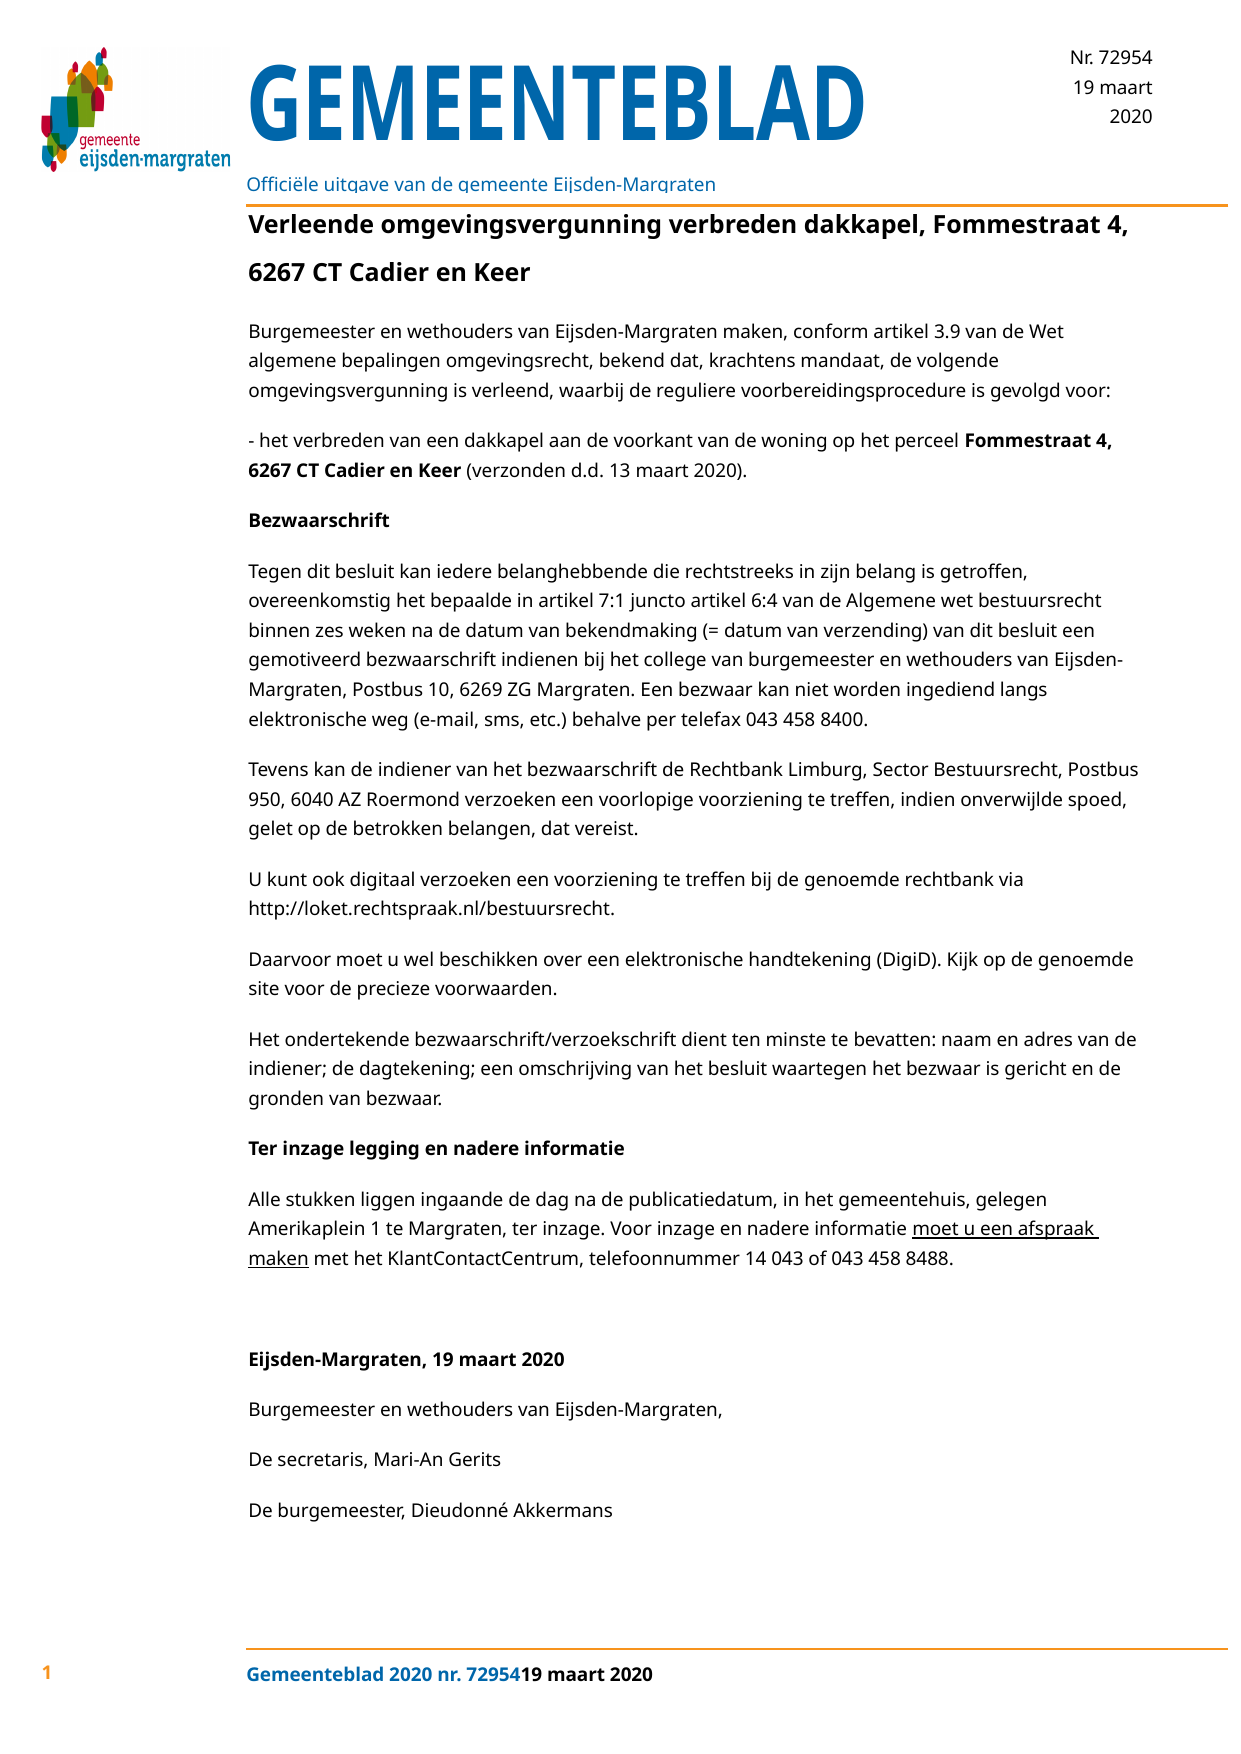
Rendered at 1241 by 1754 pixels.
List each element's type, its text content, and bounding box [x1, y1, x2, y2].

picture [41, 47, 231, 172]
text Eijsden-Margraten, 19 maart 2020 [248, 1346, 1152, 1372]
text Bezwaarschrift [248, 507, 1152, 533]
text U kunt ook digitaal verzoeken een voorziening te treffen bij de genoemde rechtbank via http://loket.rechtspraak.nl/bestuursrecht. [248, 866, 1152, 921]
text Het ondertekende bezwaarschrift/verzoekschrift dient ten minste te bevatten: naam en adres van de indiener; de dagtekening; een omschrijving van het besluit waartegen het bezwaar is gericht en de gronden van bezwaar. [248, 1026, 1152, 1111]
text Ter inzage legging en nadere informatie [248, 1135, 1152, 1161]
text Tevens kan de indiener van het bezwaarschrift de Rechtbank Limburg, Sector Bestuursrecht, Postbus 950, 6040 AZ Roermond verzoeken een voorlopige voorziening te treffen, indien onverwijlde spoed, gelet op de betrokken belangen, dat vereist. [248, 756, 1152, 841]
text Burgemeester en wethouders van Eijsden-Margraten maken, conform artikel 3.9 van de Wet algemene bepalingen omgevingsrecht, bekend dat, krachtens mandaat, de volgende omgevingsvergunning is verleend, waarbij de reguliere voorbereidingsprocedure is gevolgd voor: [248, 318, 1152, 403]
text Daarvoor moet u wel beschikken over een elektronische handtekening (DigiD). Kijk op de genoemde site voor de precieze voorwaarden. [248, 946, 1152, 1001]
text De secretaris, Mari-An Gerits [248, 1447, 1152, 1472]
text De burgemeester, Dieudonné Akkermans [248, 1497, 1152, 1523]
text - het verbreden van een dakkapel aan de voorkant van de woning op het perceel Fommestraat 4, 6267 CT Cadier en Keer (verzonden d.d. 13 maart 2020). [248, 427, 1152, 483]
text Alle stukken liggen ingaande de dag na de publicatiedatum, in het gemeentehuis, gelegen Amerikaplein 1 te Margraten, ter inzage. Voor inzage en nadere informatie moet u een afspraak maken met het KlantContactCentrum, telefoonnummer 14 043 of 043 458 8488. [248, 1186, 1152, 1271]
text Tegen dit besluit kan iedere belanghebbende die rechtstreeks in zijn belang is getroffen, overeenkomstig het bepaalde in artikel 7:1 juncto artikel 6:4 van de Algemene wet bestuursrecht binnen zes weken na de datum van bekendmaking (= datum van verzending) van dit besluit een gemotiveerd bezwaarschrift indienen bij het college van burgemeester en wethouders van Eijsden-Margraten, Postbus 10, 6269 ZG Margraten. Een bezwaar kan niet worden ingediend langs elektronische weg (e-mail, sms, etc.) behalve per telefax 043 458 8400. [248, 558, 1152, 732]
text Burgemeester en wethouders van Eijsden-Margraten, [248, 1396, 1152, 1422]
text Verleende omgevingsvergunning verbreden dakkapel, Fommestraat 4, 6267 CT Cadier en Keer [248, 207, 1152, 288]
